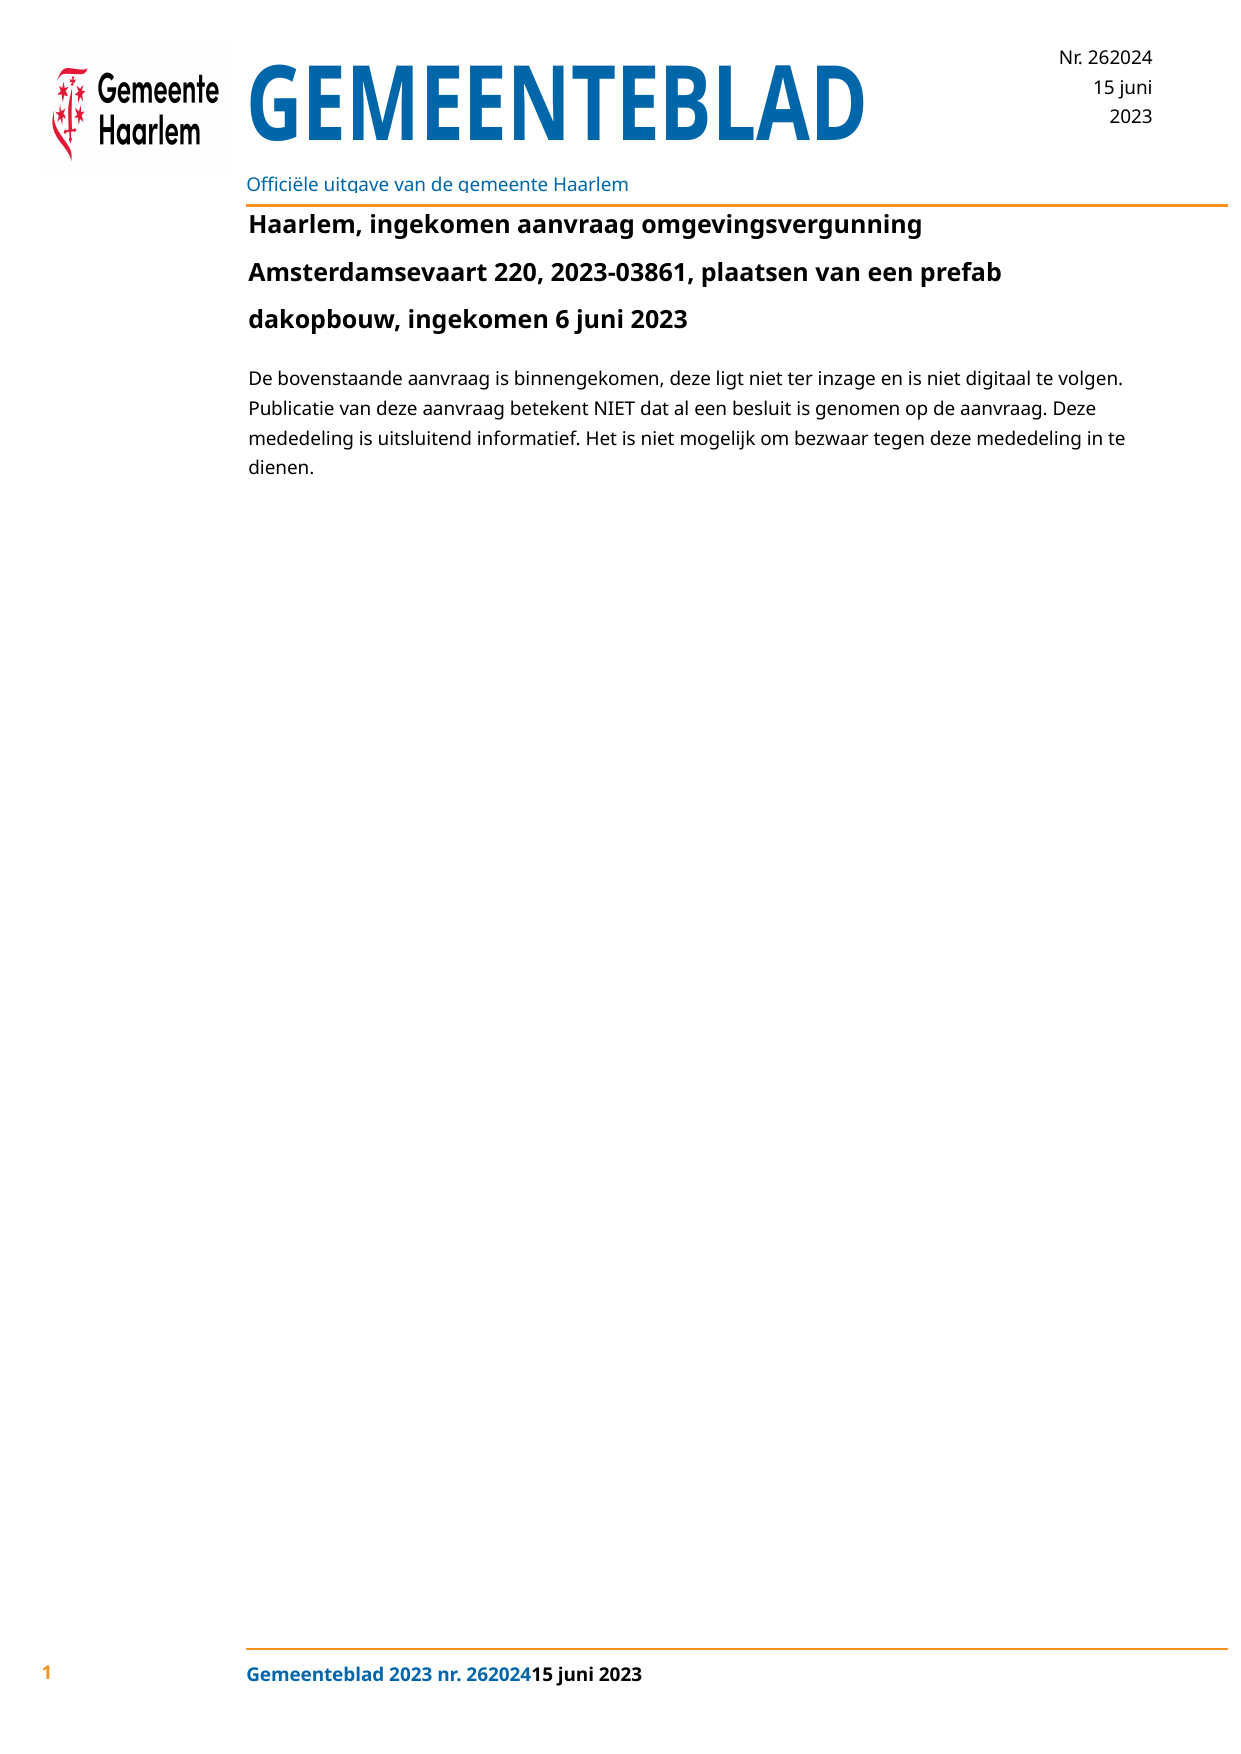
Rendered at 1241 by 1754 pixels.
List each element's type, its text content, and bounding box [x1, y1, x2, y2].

picture [41, 47, 231, 172]
text Haarlem, ingekomen aanvraag omgevingsvergunning Amsterdamsevaart 220, 2023-03861, plaatsen van een prefab dakopbouw, ingekomen 6 juni 2023 [248, 207, 1152, 336]
text De bovenstaande aanvraag is binnengekomen, deze ligt niet ter inzage en is niet digitaal te volgen. Publicatie van deze aanvraag betekent NIET dat al een besluit is genomen op de aanvraag. Deze mededeling is uitsluitend informatief. Het is niet mogelijk om bezwaar tegen deze mededeling in te dienen. [248, 366, 1152, 480]
